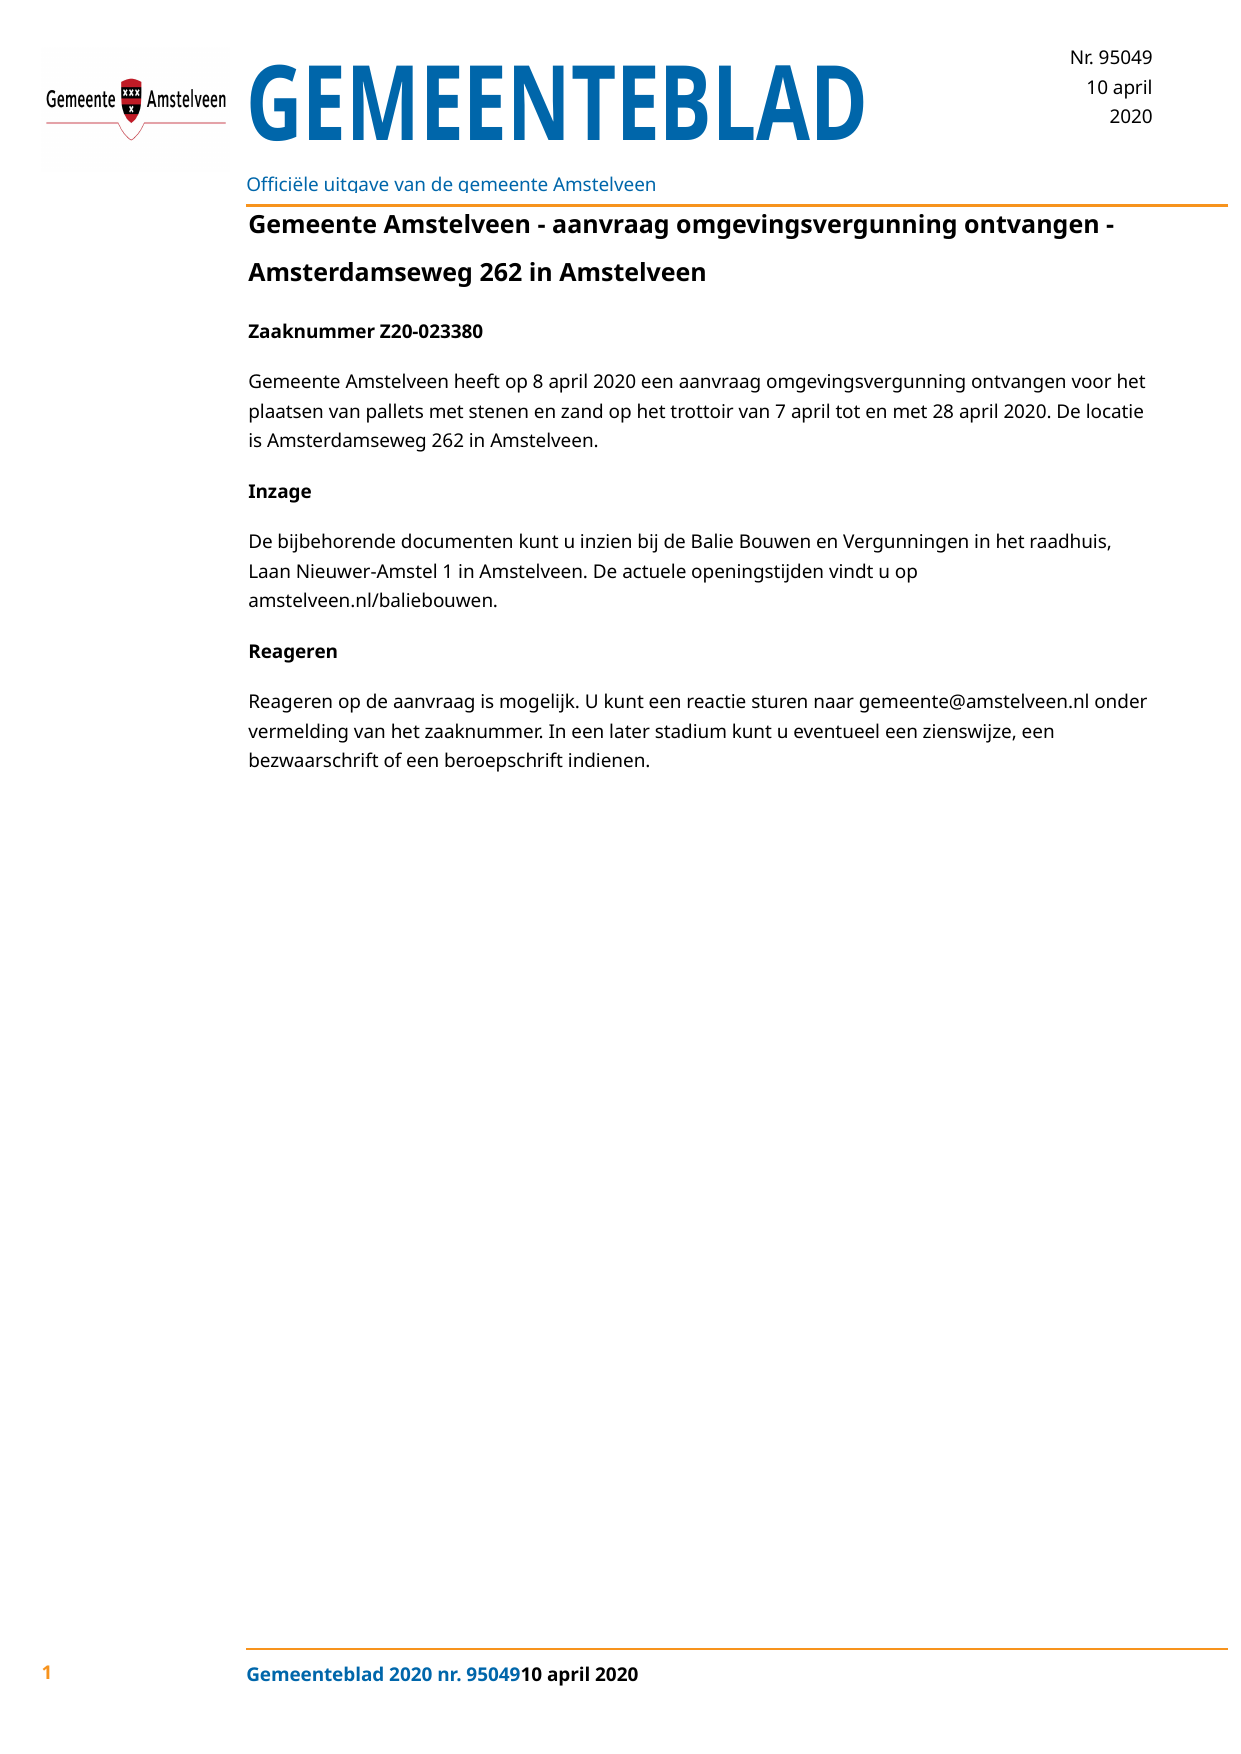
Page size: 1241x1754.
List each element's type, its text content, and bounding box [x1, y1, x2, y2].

text Inzage [248, 478, 1152, 504]
text Zaaknummer Z20-023380 [248, 318, 1152, 344]
text Reageren [248, 638, 1152, 664]
picture [41, 47, 231, 172]
text Gemeente Amstelveen heeft op 8 april 2020 een aanvraag omgevingsvergunning ontvangen voor het plaatsen van pallets met stenen en zand op het trottoir van 7 april tot en met 28 april 2020. De locatie is Amsterdamseweg 262 in Amstelveen. [248, 368, 1152, 453]
text Reageren op de aanvraag is mogelijk. U kunt een reactie sturen naar gemeente@amstelveen.nl onder vermelding van het zaaknummer. In een later stadium kunt u eventueel een zienswijze, een bezwaarschrift of een beroepschrift indienen. [248, 688, 1152, 773]
text De bijbehorende documenten kunt u inzien bij de Balie Bouwen en Vergunningen in het raadhuis, Laan Nieuwer-Amstel 1 in Amstelveen. De actuele openingstijden vindt u op amstelveen.nl/baliebouwen. [248, 528, 1152, 613]
text Gemeente Amstelveen - aanvraag omgevingsvergunning ontvangen - Amsterdamseweg 262 in Amstelveen [248, 207, 1152, 288]
